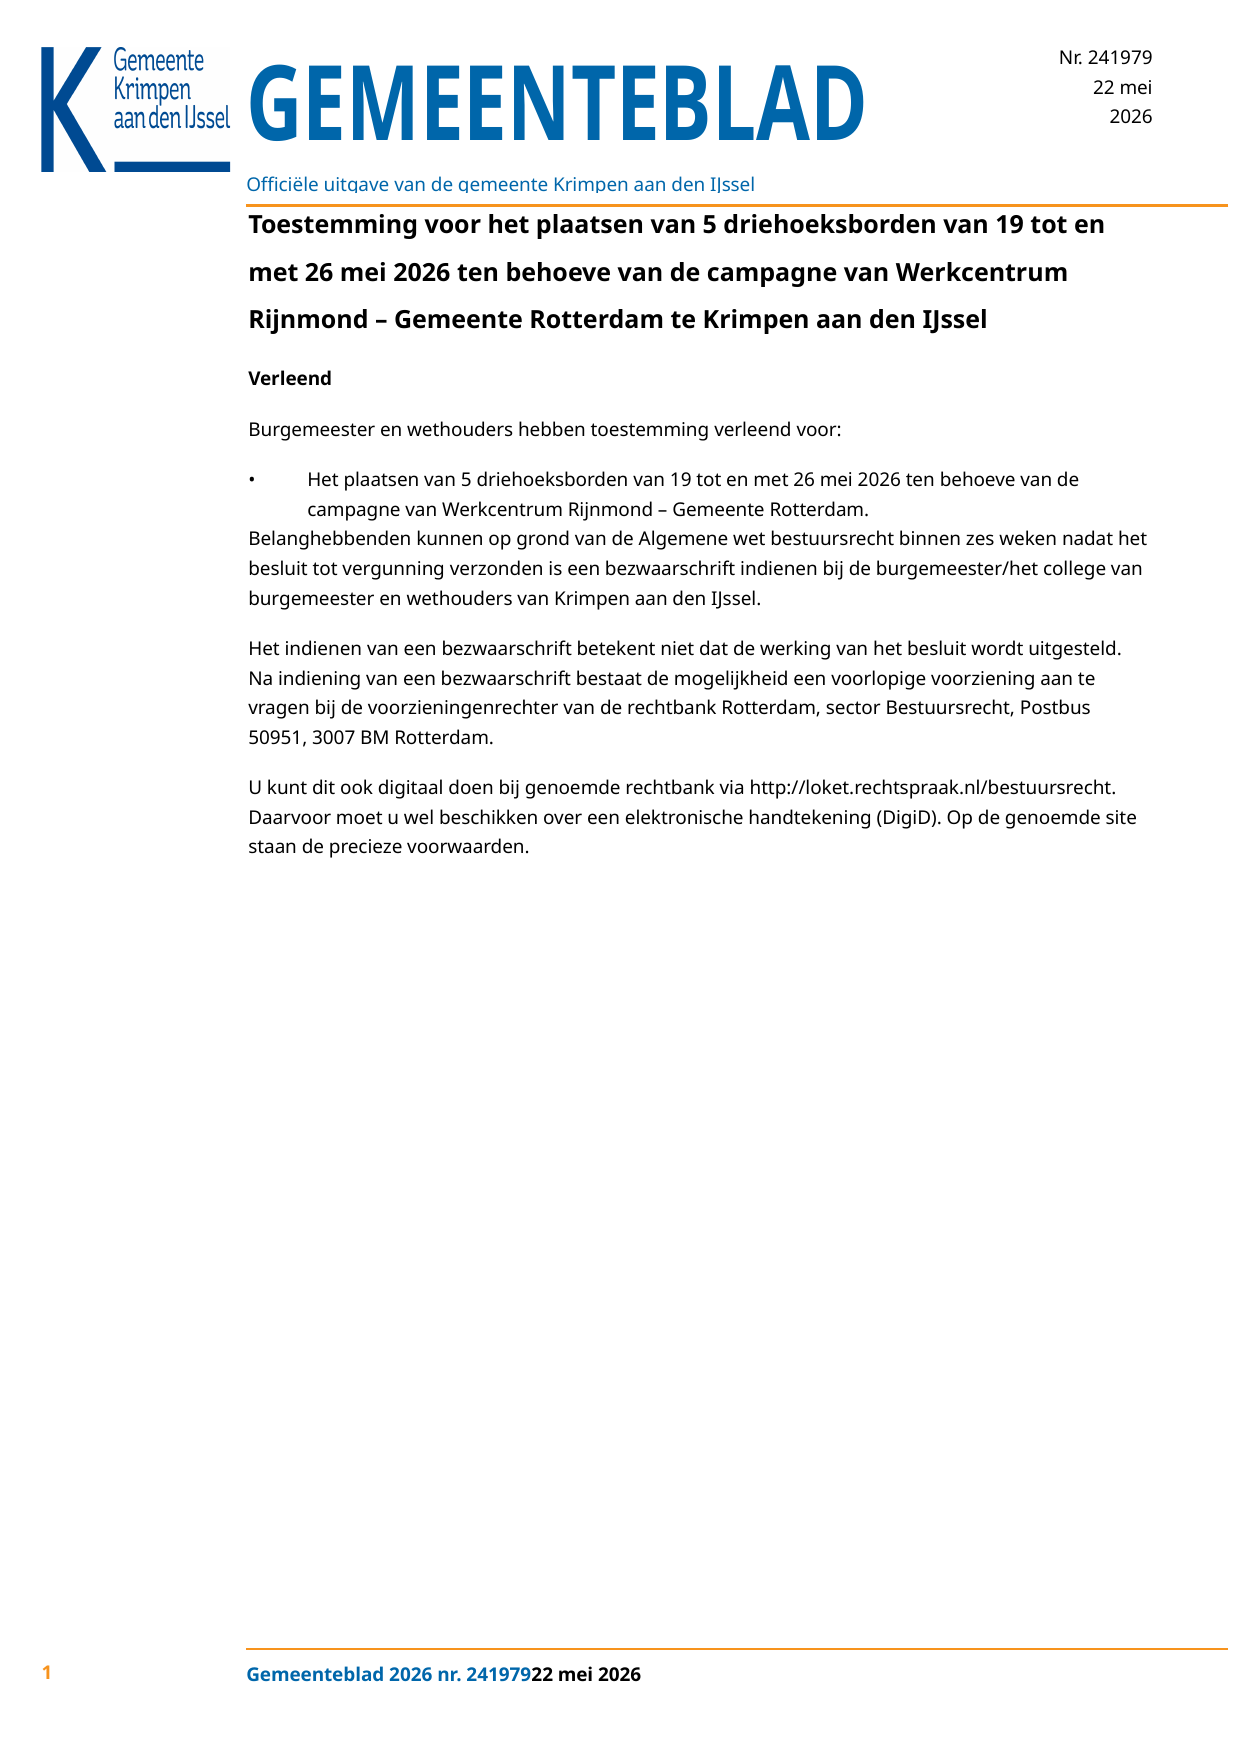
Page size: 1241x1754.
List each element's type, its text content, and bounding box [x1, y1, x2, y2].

text Burgemeester en wethouders hebben toestemming verleend voor: [248, 416, 1152, 442]
text Belanghebbenden kunnen op grond van de Algemene wet bestuursrecht binnen zes weken nadat het besluit tot vergunning verzonden is een bezwaarschrift indienen bij de burgemeester/het college van burgemeester en wethouders van Krimpen aan den IJssel. [248, 526, 1152, 610]
text Het indienen van een bezwaarschrift betekent niet dat de werking van het besluit wordt uitgesteld. Na indiening van een bezwaarschrift bestaat de mogelijkheid een voorlopige voorziening aan te vragen bij de voorzieningenrechter van de rechtbank Rotterdam, sector Bestuursrecht, Postbus 50951, 3007 BM Rotterdam. [248, 635, 1152, 749]
text U kunt dit ook digitaal doen bij genoemde rechtbank via http://loket.rechtspraak.nl/bestuursrecht. Daarvoor moet u wel beschikken over een elektronische handtekening (DigiD). Op de genoemde site staan de precieze voorwaarden. [248, 774, 1152, 859]
text Verleend [248, 366, 1152, 391]
text Toestemming voor het plaatsen van 5 driehoeksborden van 19 tot en met 26 mei 2026 ten behoeve van de campagne van Werkcentrum Rijnmond – Gemeente Rotterdam te Krimpen aan den IJssel [248, 207, 1152, 336]
picture [41, 47, 231, 172]
list Het plaatsen van 5 driehoeksborden van 19 tot en met 26 mei 2026 ten behoeve van de campagne van Werkcentrum Rijnmond – Gemeente Rotterdam. [248, 466, 1152, 522]
